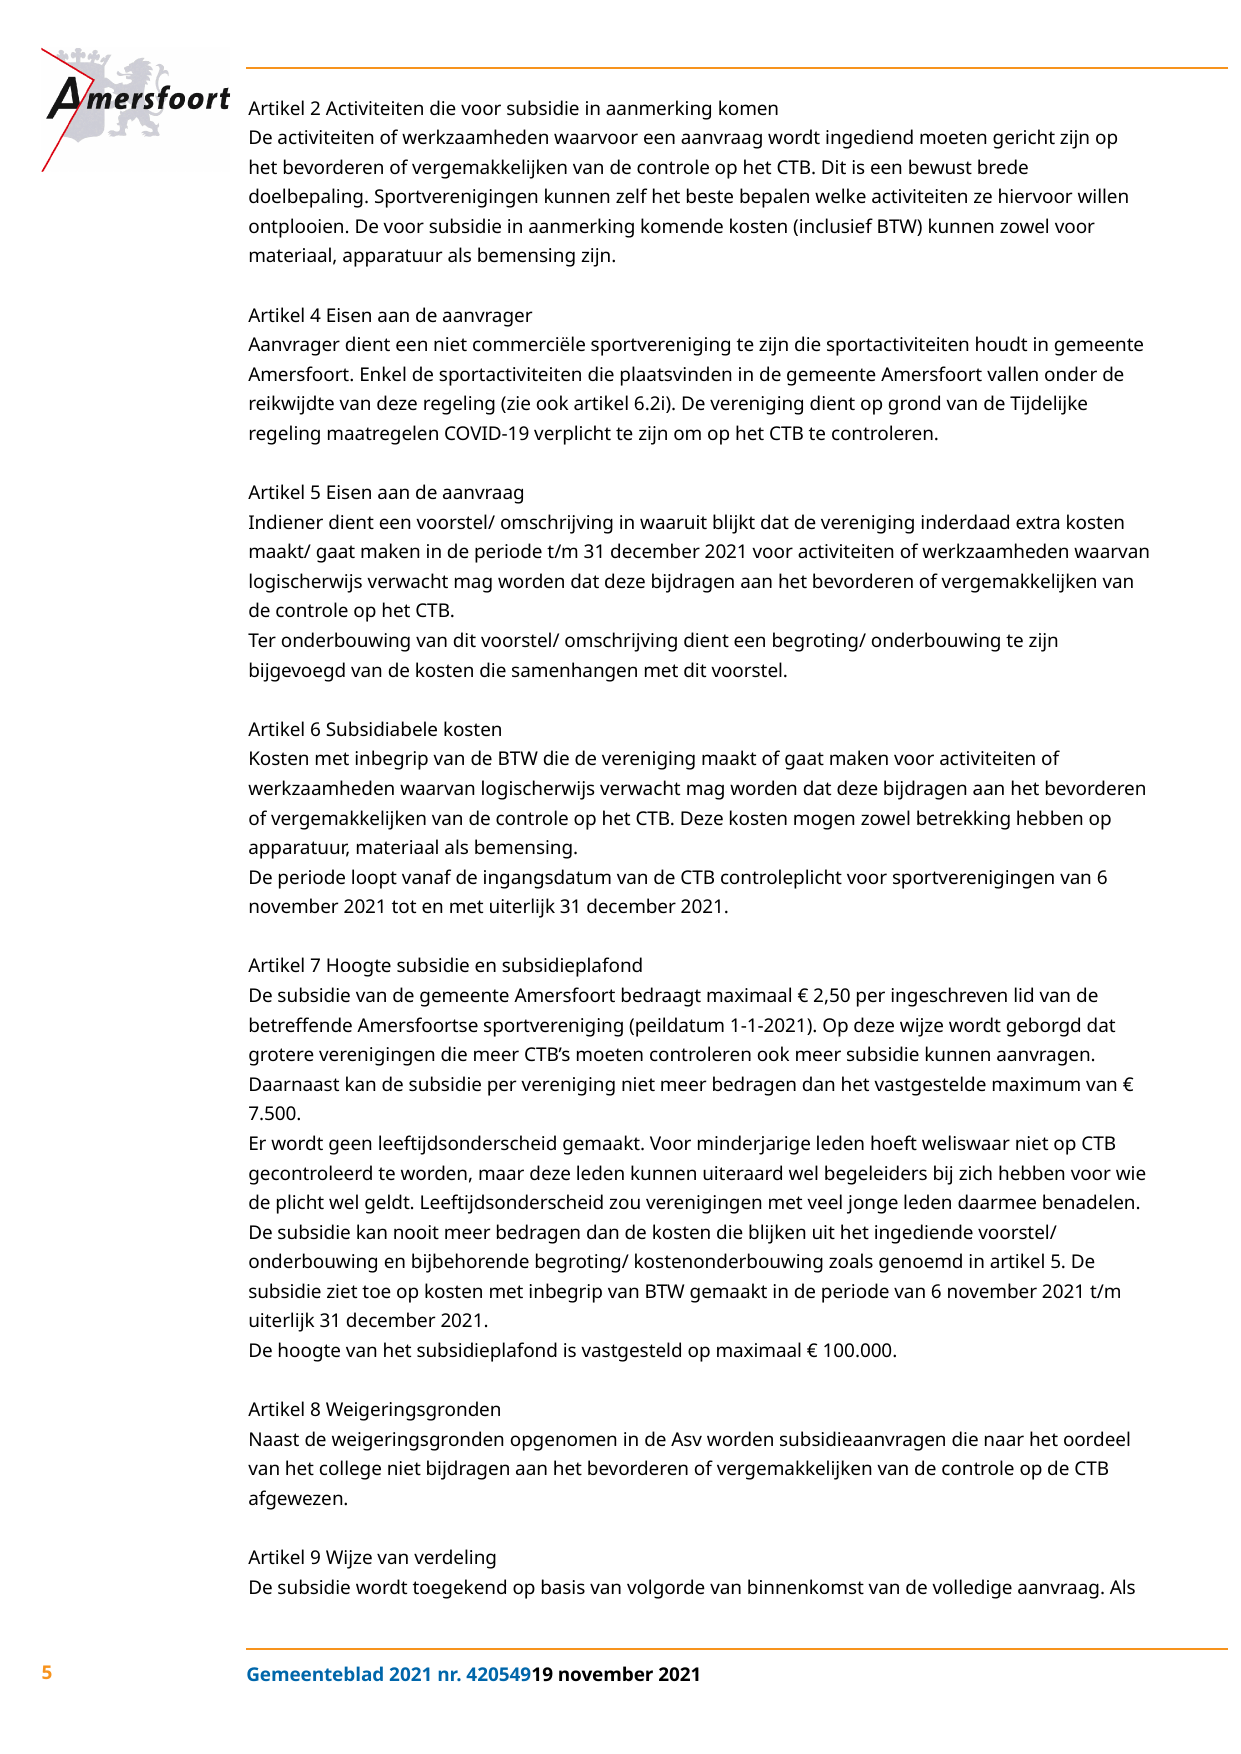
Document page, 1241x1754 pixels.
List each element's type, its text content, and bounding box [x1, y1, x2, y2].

text Er wordt geen leeftijdsonderscheid gemaakt. Voor minderjarige leden hoeft weliswaar niet op CTB gecontroleerd te worden, maar deze leden kunnen uiteraard wel begeleiders bij zich hebben voor wie de plicht wel geldt. Leeftijdsonderscheid zou verenigingen met veel jonge leden daarmee benadelen. [248, 1130, 1152, 1215]
text Artikel 2 Activiteiten die voor subsidie in aanmerking komen [248, 95, 1152, 121]
text Artikel 7 Hoogte subsidie en subsidieplafond [248, 953, 1152, 978]
text Indiener dient een voorstel/ omschrijving in waaruit blijkt dat de vereniging inderdaad extra kosten maakt/ gaat maken in de periode t/m 31 december 2021 voor activiteiten of werkzaamheden waarvan logischerwijs verwacht mag worden dat deze bijdragen aan het bevorderen of vergemakkelijken van de controle op het CTB. [248, 509, 1152, 623]
text Artikel 8 Weigeringsgronden [248, 1396, 1152, 1422]
text Artikel 4 Eisen aan de aanvrager [248, 302, 1152, 328]
text Artikel 9 Wijze van verdeling [248, 1544, 1152, 1570]
picture [41, 47, 231, 172]
text Kosten met inbegrip van de BTW die de vereniging maakt of gaat maken voor activiteiten of werkzaamheden waarvan logischerwijs verwacht mag worden dat deze bijdragen aan het bevorderen of vergemakkelijken van de controle op het CTB. Deze kosten mogen zowel betrekking hebben op apparatuur, materiaal als bemensing. [248, 746, 1152, 860]
text De subsidie van de gemeente Amersfoort bedraagt maximaal € 2,50 per ingeschreven lid van de betreffende Amersfoortse sportvereniging (peildatum 1-1-2021). Op deze wijze wordt geborgd dat grotere verenigingen die meer CTB’s moeten controleren ook meer subsidie kunnen aanvragen. Daarnaast kan de subsidie per vereniging niet meer bedragen dan het vastgestelde maximum van € 7.500. [248, 982, 1152, 1126]
text De activiteiten of werkzaamheden waarvoor een aanvraag wordt ingediend moeten gericht zijn op het bevorderen of vergemakkelijken van de controle op het CTB. Dit is een bewust brede doelbepaling. Sportverenigingen kunnen zelf het beste bepalen welke activiteiten ze hiervoor willen ontplooien. De voor subsidie in aanmerking komende kosten (inclusief BTW) kunnen zowel voor materiaal, apparatuur als bemensing zijn. [248, 124, 1152, 268]
text Aanvrager dient een niet commerciële sportvereniging te zijn die sportactiviteiten houdt in gemeente Amersfoort. Enkel de sportactiviteiten die plaatsvinden in de gemeente Amersfoort vallen onder de reikwijdte van deze regeling (zie ook artikel 6.2i). De vereniging dient op grond van de Tijdelijke regeling maatregelen COVID-19 verplicht te zijn om op het CTB te controleren. [248, 331, 1152, 446]
text De subsidie kan nooit meer bedragen dan de kosten die blijken uit het ingediende voorstel/ onderbouwing en bijbehorende begroting/ kostenonderbouwing zoals genoemd in artikel 5. De subsidie ziet toe op kosten met inbegrip van BTW gemaakt in de periode van 6 november 2021 t/m uiterlijk 31 december 2021. [248, 1219, 1152, 1333]
text De hoogte van het subsidieplafond is vastgesteld op maximaal € 100.000. [248, 1337, 1152, 1363]
text De periode loopt vanaf de ingangsdatum van de CTB controleplicht voor sportverenigingen van 6 november 2021 tot en met uiterlijk 31 december 2021. [248, 864, 1152, 919]
text Artikel 6 Subsidiabele kosten [248, 716, 1152, 742]
text De subsidie wordt toegekend op basis van volgorde van binnenkomst van de volledige aanvraag. Als [248, 1574, 1152, 1600]
text Artikel 5 Eisen aan de aanvraag [248, 479, 1152, 505]
text Naast de weigeringsgronden opgenomen in de Asv worden subsidieaanvragen die naar het oordeel van het college niet bijdragen aan het bevorderen of vergemakkelijken van de controle op de CTB afgewezen. [248, 1426, 1152, 1511]
text Ter onderbouwing van dit voorstel/ omschrijving dient een begroting/ onderbouwing te zijn bijgevoegd van de kosten die samenhangen met dit voorstel. [248, 627, 1152, 683]
